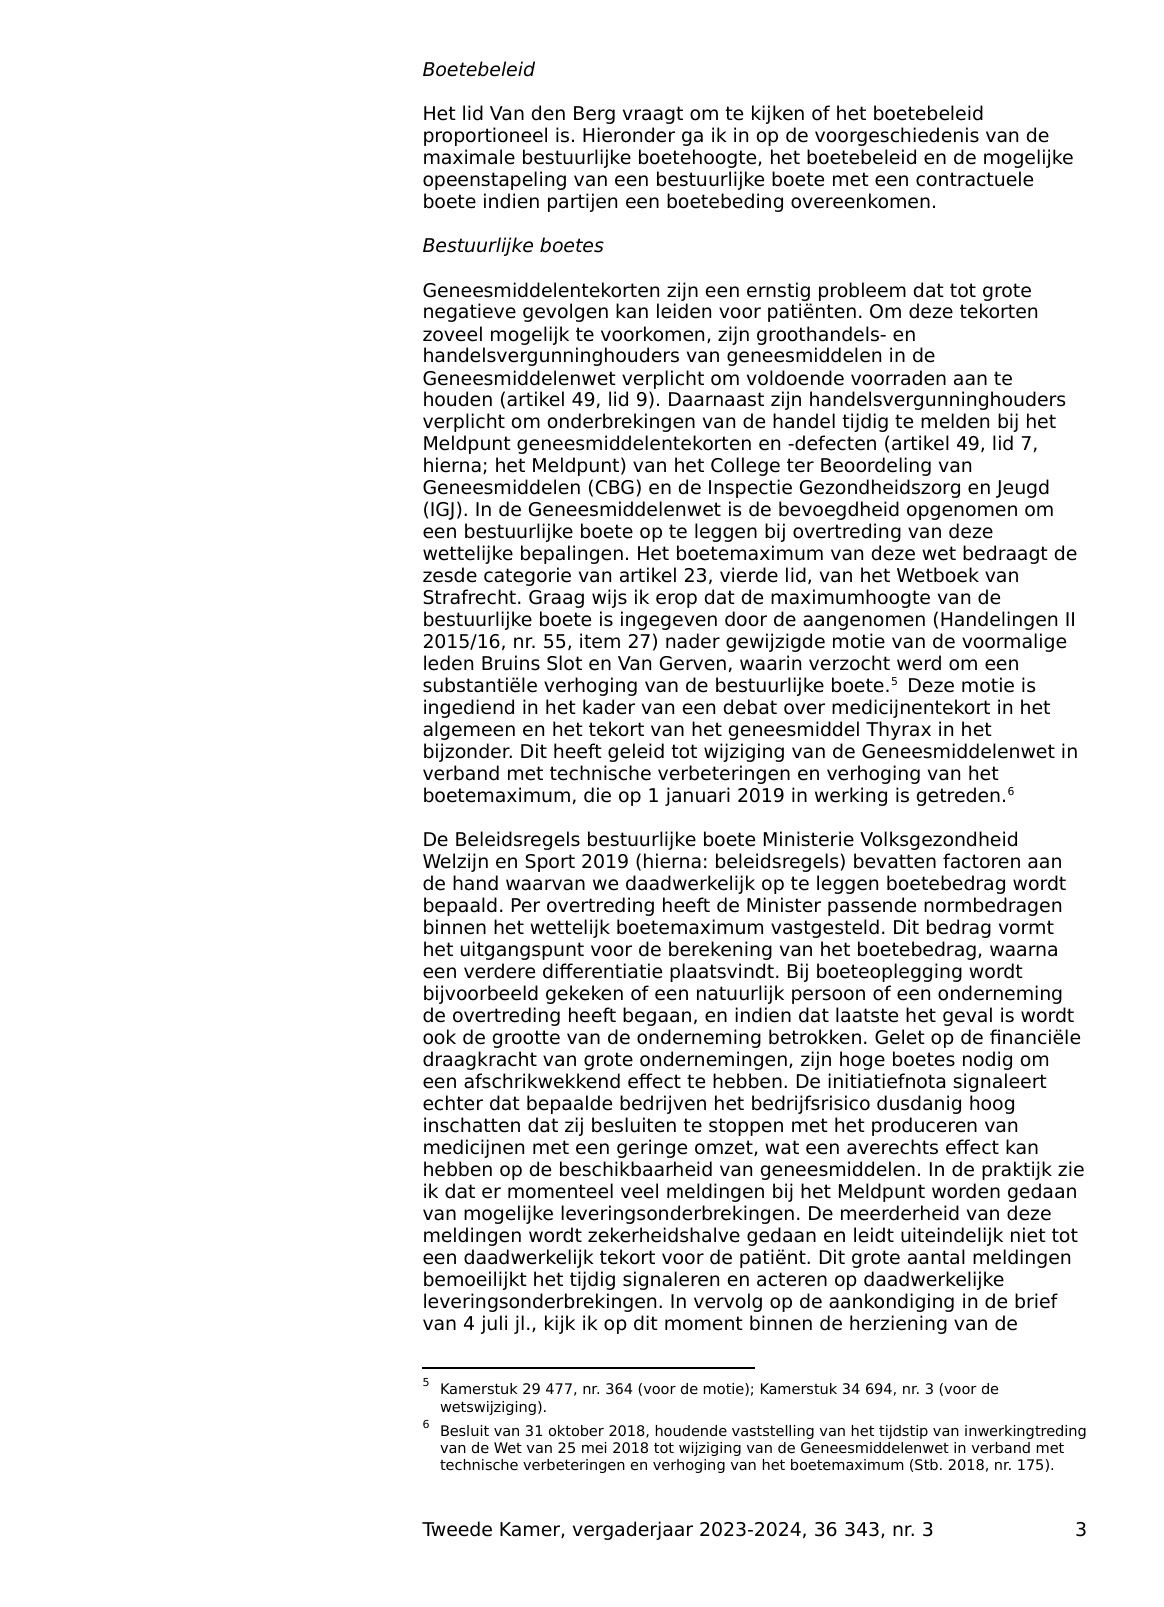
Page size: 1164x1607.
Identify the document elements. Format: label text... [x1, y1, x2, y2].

text Geneesmiddelentekorten zijn een ernstig probleem dat tot grote negatieve gevolgen kan leiden voor patiënten. Om deze tekorten zoveel mogelijk te voorkomen, zijn groothandels- en handelsvergunninghouders van geneesmiddelen in de Geneesmiddelenwet verplicht om voldoende voorraden aan te houden (artikel 49, lid 9). Daarnaast zijn handelsvergunninghouders verplicht om onderbrekingen van de handel tijdig te melden bij het Meldpunt geneesmiddelentekorten en -defecten (artikel 49, lid 7, hierna; het Meldpunt) van het College ter Beoordeling van Geneesmiddelen (CBG) en de Inspectie Gezondheidszorg en Jeugd (IGJ). In de Geneesmiddelenwet is de bevoegdheid opgenomen om een bestuurlijke boete op te leggen bij overtreding van deze wettelijke bepalingen. Het boetemaximum van deze wet bedraagt de zesde categorie van artikel 23, vierde lid, van het Wetboek van Strafrecht. Graag wijs ik erop dat de maximumhoogte van de bestuurlijke boete is ingegeven door de aangenomen (Handelingen II 2015/16, nr. 55, item 27) nader gewijzigde motie van de voormalige leden Bruins Slot en Van Gerven, waarin verzocht werd om een substantiële verhoging van de bestuurlijke boete. Deze motie is ingediend in het kader van een debat over medicijnentekort in het algemeen en het tekort van het geneesmiddel Thyrax in het bijzonder. Dit heeft geleid tot wijziging van de Geneesmiddelenwet in verband met technische verbeteringen en verhoging van het boetemaximum, die op 1 januari 2019 in werking is getreden. [422, 279, 1087, 807]
text De Beleidsregels bestuurlijke boete Ministerie Volksgezondheid Welzijn en Sport 2019 (hierna: beleidsregels) bevatten factoren aan de hand waarvan we daadwerkelijk op te leggen boetebedrag wordt bepaald. Per overtreding heeft de Minister passende normbedragen binnen het wettelijk boetemaximum vastgesteld. Dit bedrag vormt het uitgangspunt voor de berekening van het boetebedrag, waarna een verdere differentiatie plaatsvindt. Bij boeteoplegging wordt bijvoorbeeld gekeken of een natuurlijk persoon of een onderneming de overtreding heeft begaan, en indien dat laatste het geval is wordt ook de grootte van de onderneming betrokken. Gelet op de financiële draagkracht van grote ondernemingen, zijn hoge boetes nodig om een afschrikwekkend effect te hebben. De initiatiefnota signaleert echter dat bepaalde bedrijven het bedrijfsrisico dusdanig hoog inschatten dat zij besluiten te stoppen met het produceren van medicijnen met een geringe omzet, wat een averechts effect kan hebben op de beschikbaarheid van geneesmiddelen. In de praktijk zie ik dat er momenteel veel meldingen bij het Meldpunt worden gedaan van mogelijke leveringsonderbrekingen. De meerderheid van deze meldingen wordt zekerheidshalve gedaan en leidt uiteindelijk niet tot een daadwerkelijk tekort voor de patiënt. Dit grote aantal meldingen bemoeilijkt het tijdig signaleren en acteren op daadwerkelijke leveringsonderbrekingen. In vervolg op de aankondiging in de brief van 4 juli jl., kijk ik op dit moment binnen de herziening van de [422, 829, 1087, 1335]
text Besluit van 31 oktober 2018, houdende vaststelling van het tijdstip van inwerkingtreding van de Wet van 25 mei 2018 tot wijziging van de Geneesmiddelenwet in verband met technische verbeteringen en verhoging van het boetemaximum (Stb. 2018, nr. 175). [422, 1418, 1087, 1474]
subtitle Boetebeleid [422, 59, 1087, 81]
subtitle Bestuurlijke boetes [422, 235, 1087, 257]
text Het lid Van den Berg vraagt om te kijken of het boetebeleid proportioneel is. Hieronder ga ik in op de voorgeschiedenis van de maximale bestuurlijke boetehoogte, het boetebeleid en de mogelijke opeenstapeling van een bestuurlijke boete met een contractuele boete indien partijen een boetebeding overeenkomen. [422, 103, 1087, 213]
text Kamerstuk 29 477, nr. 364 (voor de motie); Kamerstuk 34 694, nr. 3 (voor de wetswijziging). [422, 1377, 1087, 1416]
